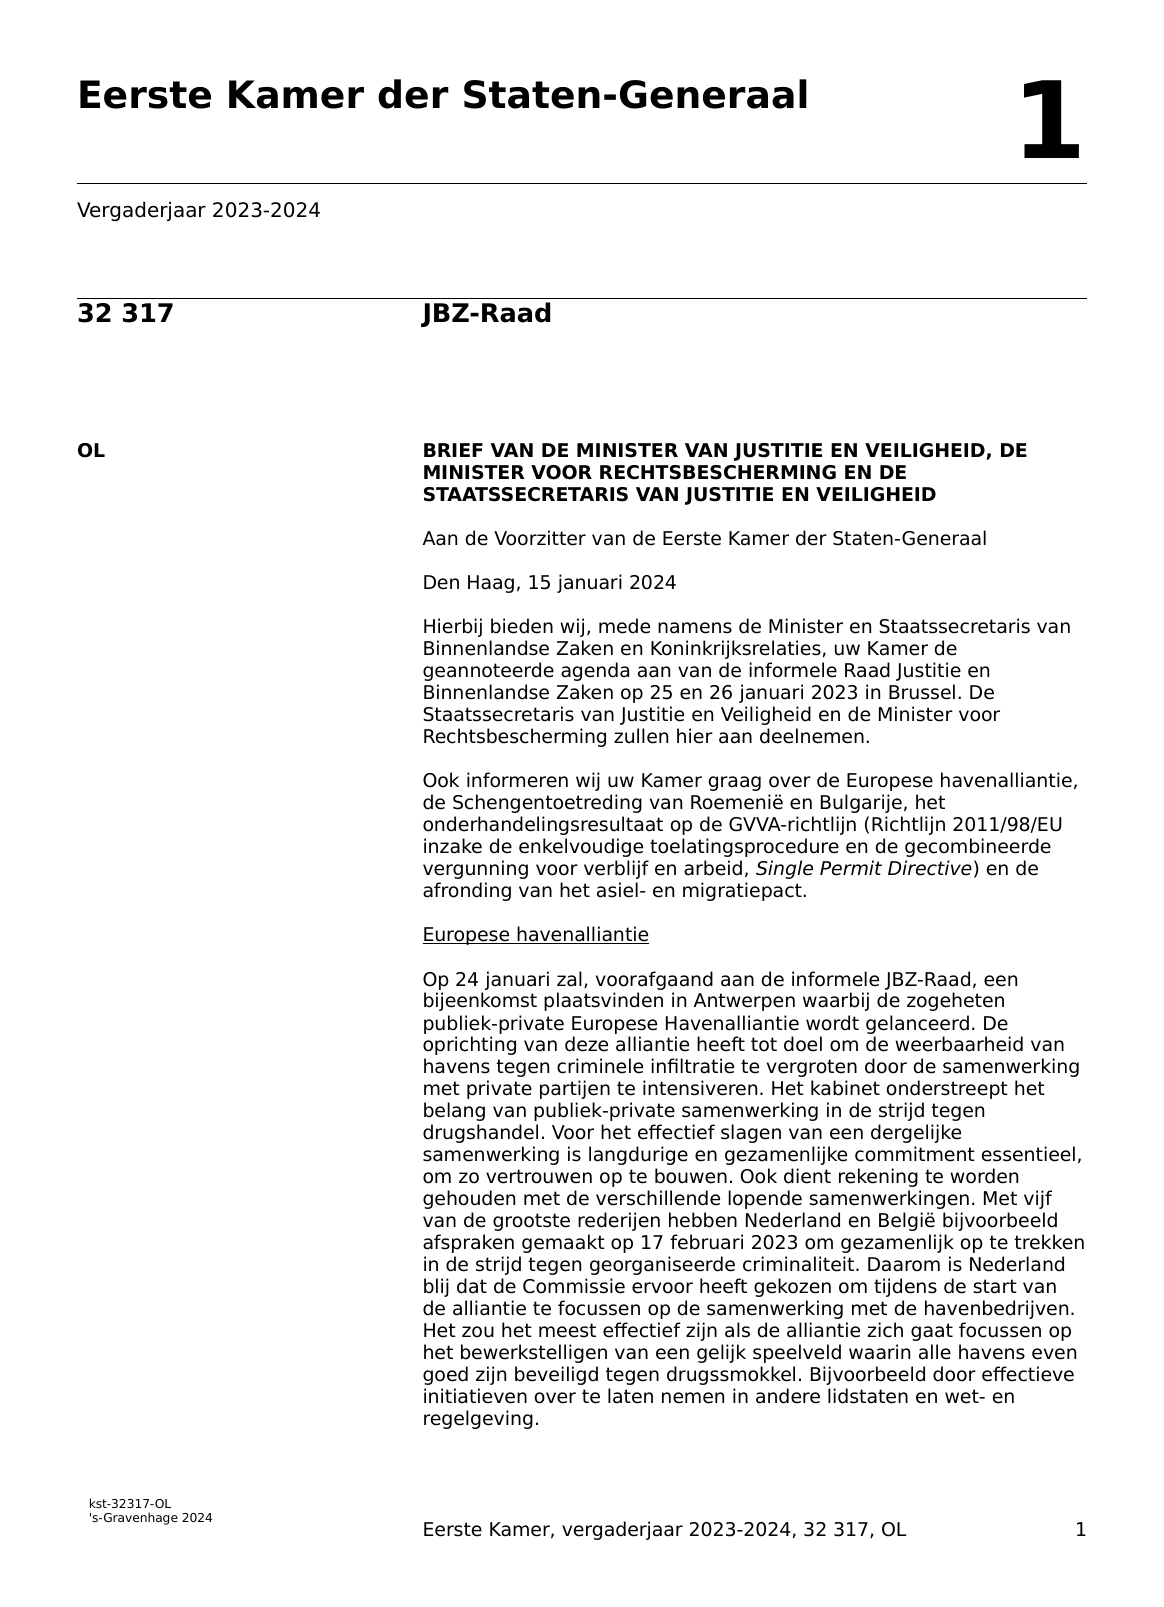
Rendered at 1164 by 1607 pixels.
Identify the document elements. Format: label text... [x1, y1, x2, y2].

subtitle Europese havenalliantie [422, 924, 1087, 946]
subtitle OL BRIEF VAN DE MINISTER VAN JUSTITIE EN VEILIGHEID, DE MINISTER VOOR RECHTSBESCHERMING EN DE STAATSSECRETARIS VAN JUSTITIE EN VEILIGHEID [77, 440, 1087, 506]
text Op 24 januari zal, voorafgaand aan de informele JBZ-Raad, een bijeenkomst plaatsvinden in Antwerpen waarbij de zogeheten publiek-private Europese Havenalliantie wordt gelanceerd. De oprichting van deze alliantie heeft tot doel om de weerbaarheid van havens tegen criminele infiltratie te vergroten door de samenwerking met private partijen te intensiveren. Het kabinet onderstreept het belang van publiek-private samenwerking in de strijd tegen drugshandel. Voor het effectief slagen van een dergelijke samenwerking is langdurige en gezamenlijke commitment essentieel, om zo vertrouwen op te bouwen. Ook dient rekening te worden gehouden met de verschillende lopende samenwerkingen. Met vijf van de grootste rederijen hebben Nederland en België bijvoorbeeld afspraken gemaakt op 17 februari 2023 om gezamenlijk op te trekken in de strijd tegen georganiseerde criminaliteit. Daarom is Nederland blij dat de Commissie ervoor heeft gekozen om tijdens de start van de alliantie te focussen op de samenwerking met de havenbedrijven. Het zou het meest effectief zijn als de alliantie zich gaat focussen op het bewerkstelligen van een gelijk speelveld waarin alle havens even goed zijn beveiligd tegen drugssmokkel. Bijvoorbeeld door effectieve initiatieven over te laten nemen in andere lidstaten en wet- en regelgeving. [422, 968, 1087, 1430]
text Ook informeren wij uw Kamer graag over de Europese havenalliantie, de Schengentoetreding van Roemenië en Bulgarije, het onderhandelingsresultaat op de GVVA-richtlijn (Richtlijn 2011/98/EU inzake de enkelvoudige toelatingsprocedure en de gecombineerde vergunning voor verblijf en arbeid, Single Permit Directive) en de afronding van het asiel- en migratiepact. [422, 770, 1087, 902]
table_header 1 [886, 59, 1087, 183]
text kst-32317-OL [88, 1497, 323, 1511]
text 's-Gravenhage 2024 [88, 1511, 323, 1525]
text Aan de Voorzitter van de Eerste Kamer der Staten-Generaal [422, 528, 1087, 550]
subtitle 32 317 JBZ-Raad [77, 299, 1087, 329]
text Hierbij bieden wij, mede namens de Minister en Staatssecretaris van Binnenlandse Zaken en Koninkrijksrelaties, uw Kamer de geannoteerde agenda aan van de informele Raad Justitie en Binnenlandse Zaken op 25 en 26 januari 2023 in Brussel. De Staatssecretaris van Justitie en Veiligheid en de Minister voor Rechtsbescherming zullen hier aan deelnemen. [422, 616, 1087, 748]
text Den Haag, 15 januari 2024 [422, 572, 1087, 594]
table_cell Vergaderjaar 2023-2024 [77, 184, 1087, 298]
table_header Eerste Kamer der Staten-Generaal [77, 59, 886, 183]
